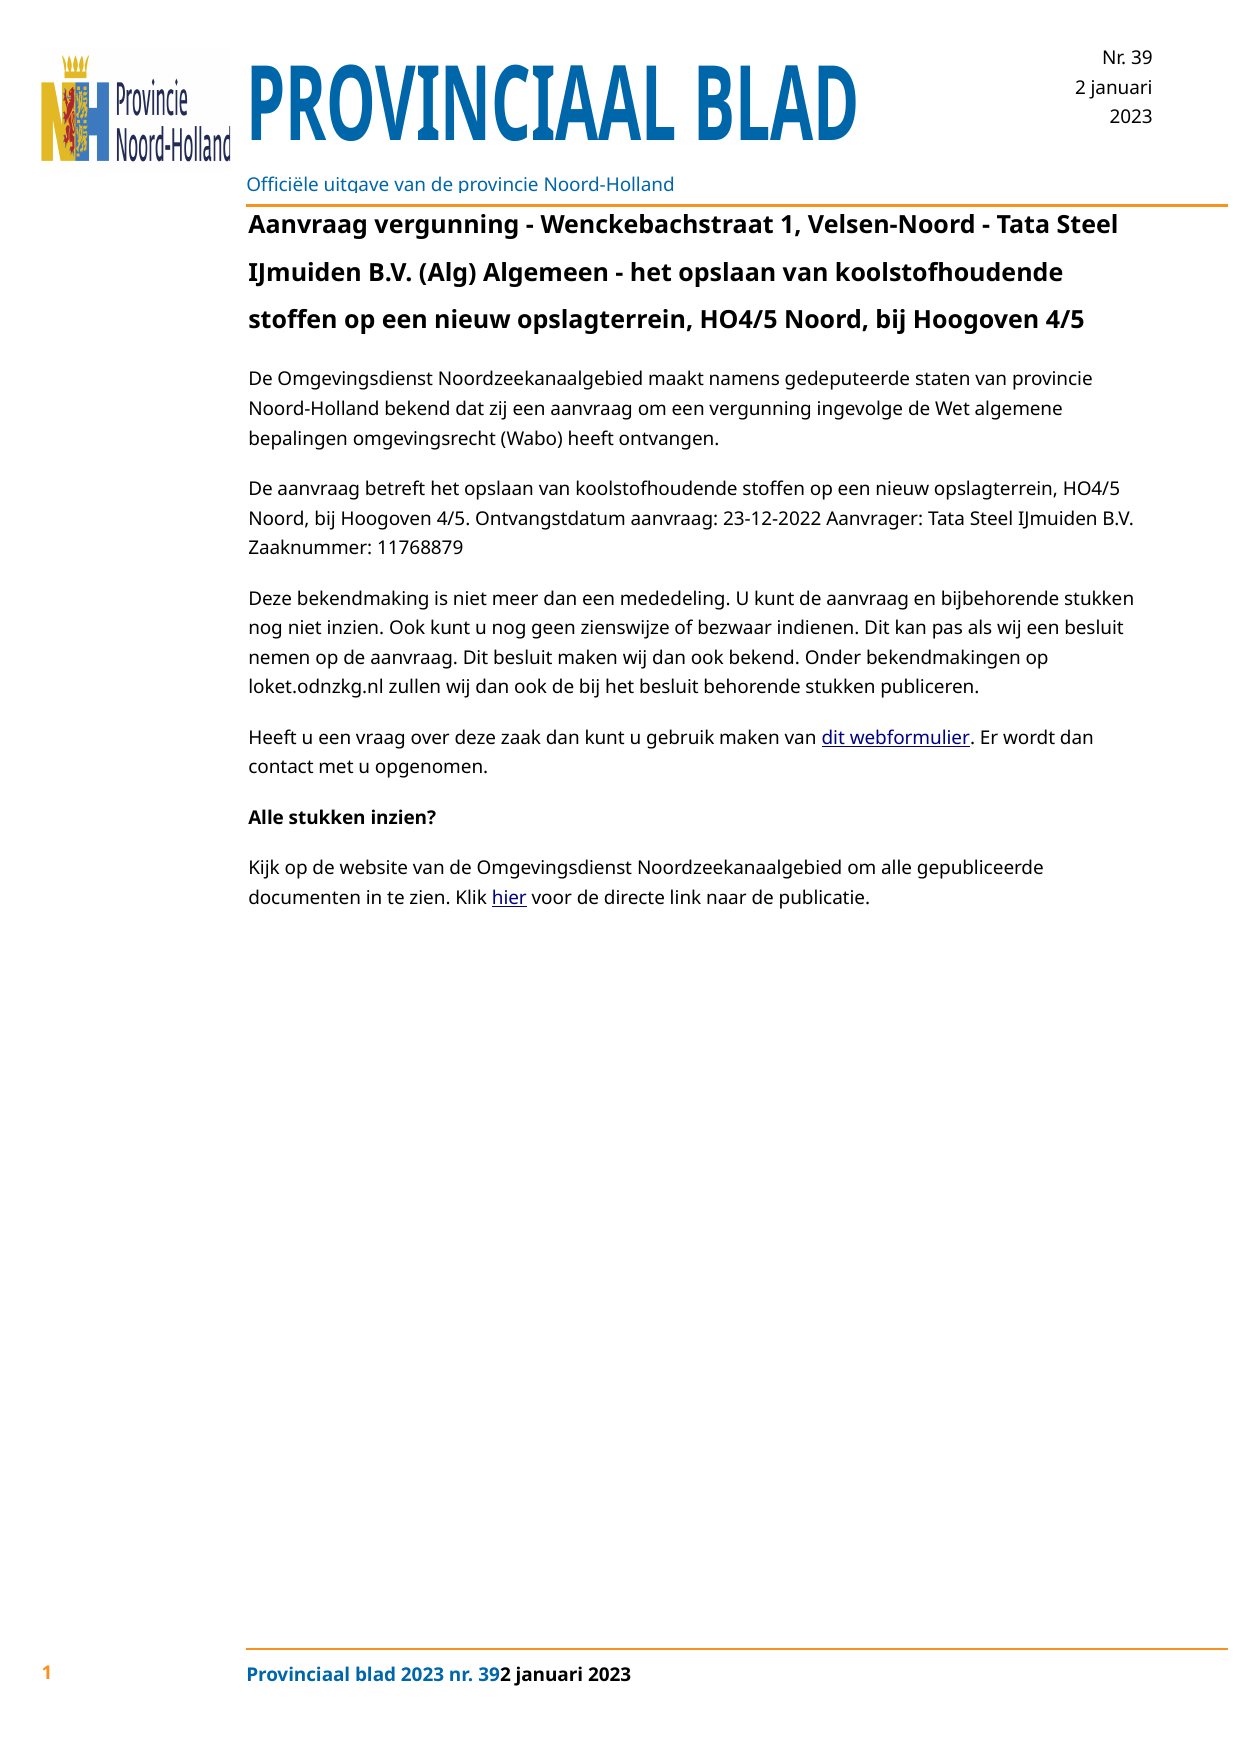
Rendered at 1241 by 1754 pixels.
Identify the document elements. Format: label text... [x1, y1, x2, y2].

text De aanvraag betreft het opslaan van koolstofhoudende stoffen op een nieuw opslagterrein, HO4/5 Noord, bij Hoogoven 4/5. Ontvangstdatum aanvraag: 23-12-2022 Aanvrager: Tata Steel IJmuiden B.V. Zaaknummer: 11768879 [248, 475, 1152, 560]
text Kijk op de website van de Omgevingsdienst Noordzeekanaalgebied om alle gepubliceerde documenten in te zien. Klik hier voor de directe link naar de publicatie. [248, 854, 1152, 909]
text Aanvraag vergunning - Wenckebachstraat 1, Velsen-Noord - Tata Steel IJmuiden B.V. (Alg) Algemeen - het opslaan van koolstofhoudende stoffen op een nieuw opslagterrein, HO4/5 Noord, bij Hoogoven 4/5 [248, 207, 1152, 336]
picture [41, 47, 231, 172]
text Alle stukken inzien? [248, 804, 1152, 829]
text De Omgevingsdienst Noordzeekanaalgebied maakt namens gedeputeerde staten van provincie Noord-Holland bekend dat zij een aanvraag om een vergunning ingevolge de Wet algemene bepalingen omgevingsrecht (Wabo) heeft ontvangen. [248, 366, 1152, 450]
text Heeft u een vraag over deze zaak dan kunt u gebruik maken van dit webformulier. Er wordt dan contact met u opgenomen. [248, 724, 1152, 779]
text Deze bekendmaking is niet meer dan een mededeling. U kunt de aanvraag en bijbehorende stukken nog niet inzien. Ook kunt u nog geen zienswijze of bezwaar indienen. Dit kan pas als wij een besluit nemen op de aanvraag. Dit besluit maken wij dan ook bekend. Onder bekendmakingen op loket.odnzkg.nl zullen wij dan ook de bij het besluit behorende stukken publiceren. [248, 585, 1152, 699]
